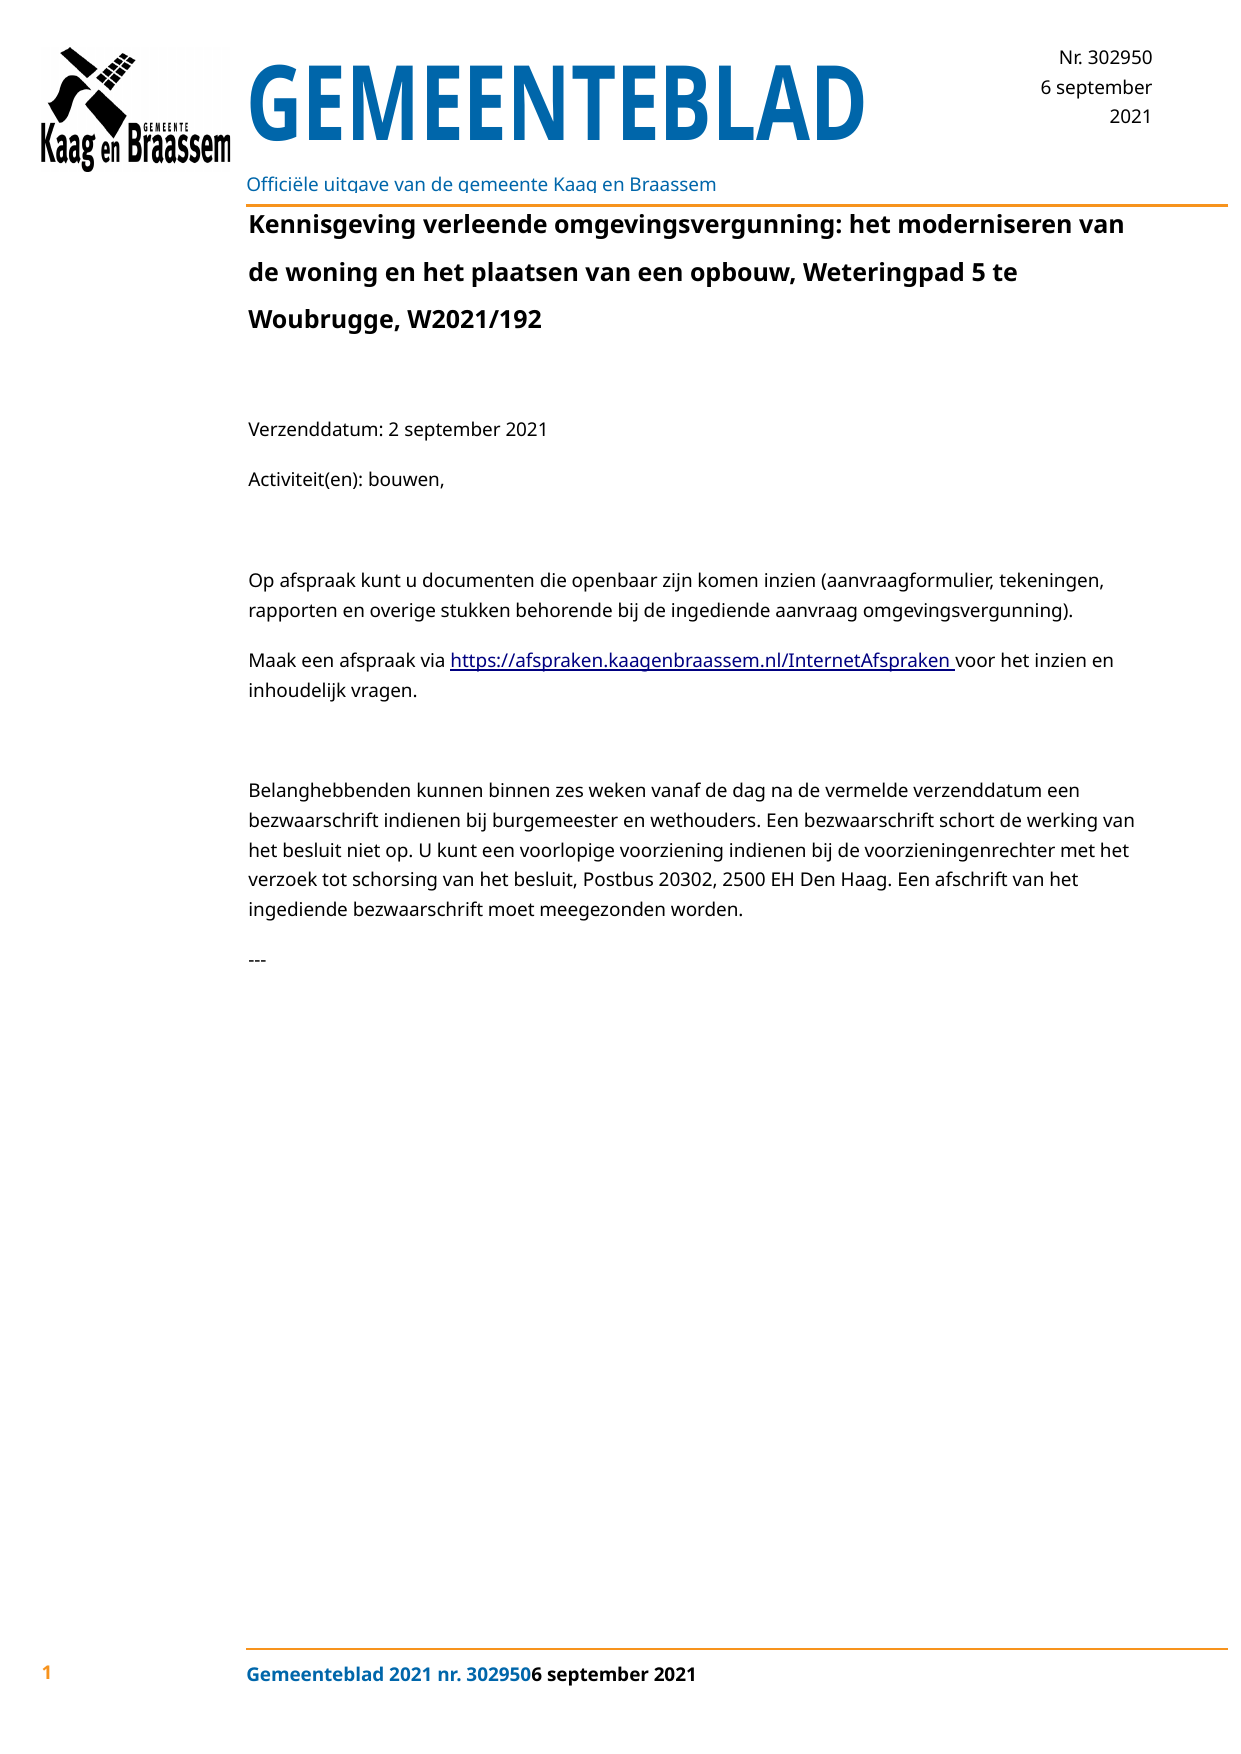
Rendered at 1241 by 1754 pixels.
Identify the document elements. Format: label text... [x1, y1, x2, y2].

picture [41, 47, 231, 172]
text --- [248, 946, 1152, 972]
text Verzenddatum: 2 september 2021 [248, 416, 1152, 442]
text Kennisgeving verleende omgevingsvergunning: het moderniseren van de woning en het plaatsen van een opbouw, Weteringpad 5 te Woubrugge, W2021/192 [248, 207, 1152, 336]
text Op afspraak kunt u documenten die openbaar zijn komen inzien (aanvraagformulier, tekeningen, rapporten en overige stukken behorende bij de ingediende aanvraag omgevingsvergunning). [248, 567, 1152, 622]
text Activiteit(en): bouwen, [248, 466, 1152, 492]
text Maak een afspraak via https://afspraken.kaagenbraassem.nl/InternetAfspraken voor het inzien en inhoudelijk vragen. [248, 647, 1152, 702]
text Belanghebbenden kunnen binnen zes weken vanaf de dag na de vermelde verzenddatum een bezwaarschrift indienen bij burgemeester en wethouders. Een bezwaarschrift schort de werking van het besluit niet op. U kunt een voorlopige voorziening indienen bij de voorzieningenrechter met het verzoek tot schorsing van het besluit, Postbus 20302, 2500 EH Den Haag. Een afschrift van het ingediende bezwaarschrift moet meegezonden worden. [248, 778, 1152, 922]
